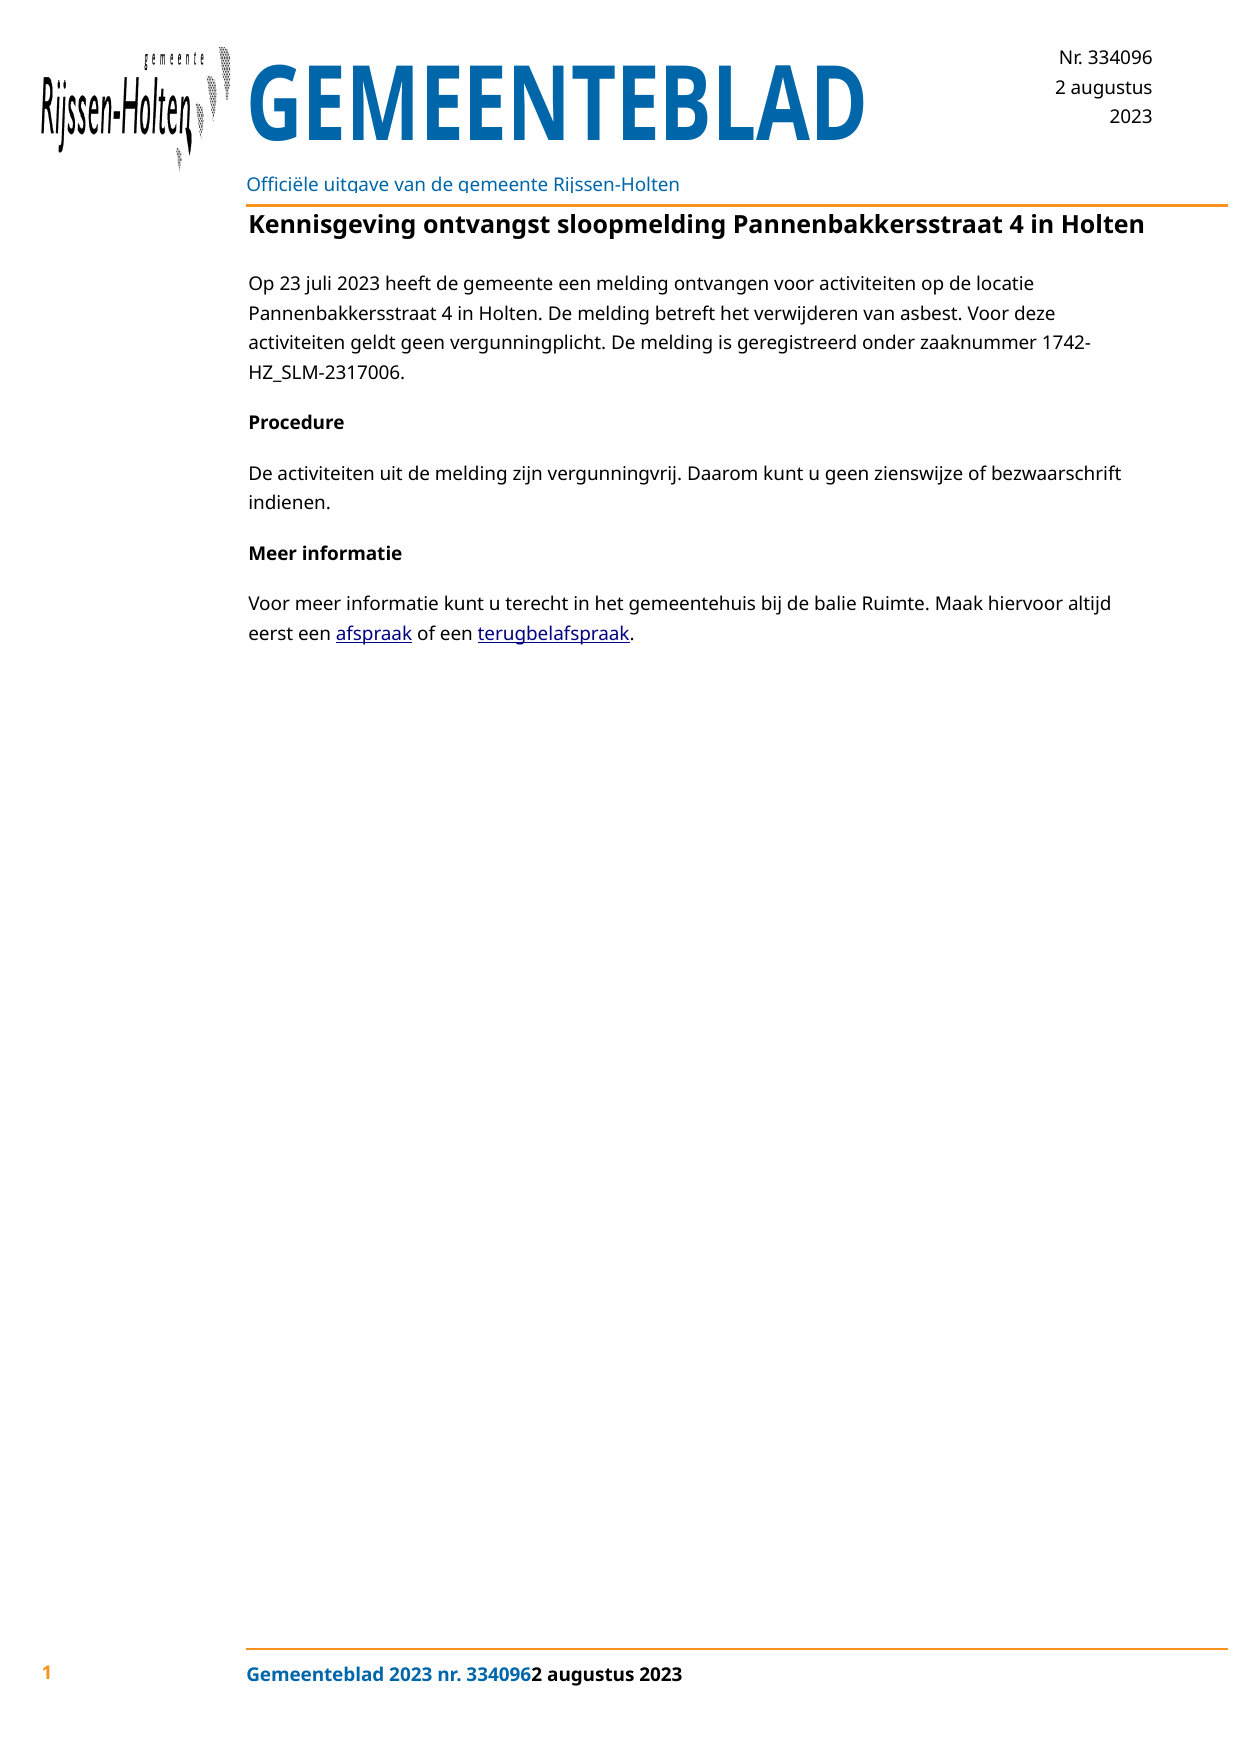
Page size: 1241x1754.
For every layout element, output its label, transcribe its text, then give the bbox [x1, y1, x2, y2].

text Voor meer informatie kunt u terecht in het gemeentehuis bij de balie Ruimte. Maak hiervoor altijd eerst een afspraak of een terugbelafspraak. [248, 590, 1152, 646]
text Meer informatie [248, 540, 1152, 566]
text De activiteiten uit de melding zijn vergunningvrij. Daarom kunt u geen zienswijze of bezwaarschrift indienen. [248, 460, 1152, 515]
text Procedure [248, 409, 1152, 435]
text Kennisgeving ontvangst sloopmelding Pannenbakkersstraat 4 in Holten [248, 207, 1152, 241]
picture [41, 47, 231, 172]
text Op 23 juli 2023 heeft de gemeente een melding ontvangen voor activiteiten op de locatie Pannenbakkersstraat 4 in Holten. De melding betreft het verwijderen van asbest. Voor deze activiteiten geldt geen vergunningplicht. De melding is geregistreerd onder zaaknummer 1742-HZ_SLM-2317006. [248, 270, 1152, 385]
